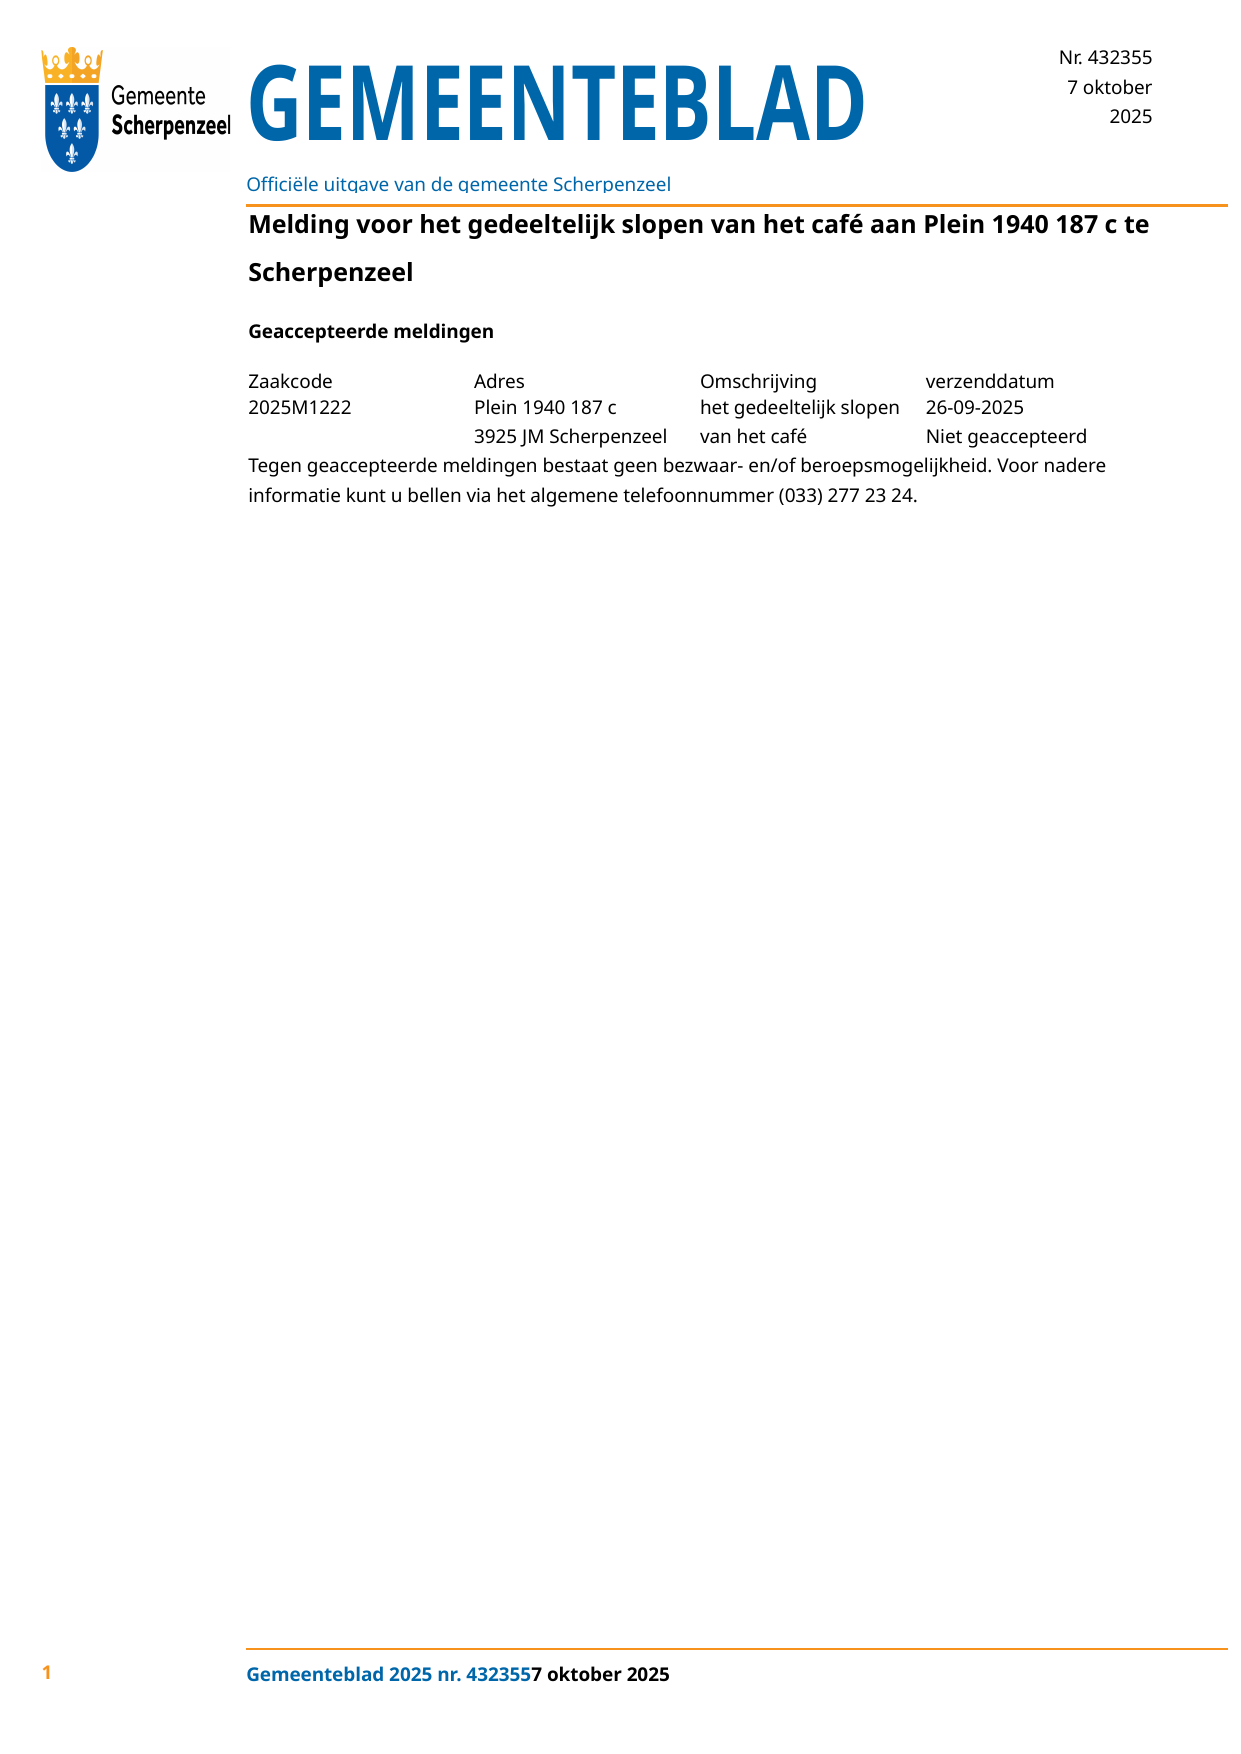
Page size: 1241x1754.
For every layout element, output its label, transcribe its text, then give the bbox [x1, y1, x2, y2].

text Melding voor het gedeeltelijk slopen van het café aan Plein 1940 187 c te Scherpenzeel [248, 207, 1152, 288]
table_cell 26-09-2025 Niet geaccepteerd [926, 394, 1152, 449]
picture [41, 47, 231, 172]
table_header Zaakcode [248, 369, 474, 394]
table_cell het gedeeltelijk slopen van het café [700, 394, 926, 449]
table_header Adres [474, 369, 700, 394]
table_cell 2025M1222 [248, 394, 474, 449]
text Geaccepteerde meldingen [248, 318, 1152, 344]
table_header Omschrijving [700, 369, 926, 394]
text Tegen geaccepteerde meldingen bestaat geen bezwaar- en/of beroepsmogelijkheid. Voor nadere informatie kunt u bellen via het algemene telefoonnummer (033) 277 23 24. [248, 453, 1152, 508]
table_header verzenddatum [926, 369, 1152, 394]
table_cell Plein 1940 187 c 3925 JM Scherpenzeel [474, 394, 700, 449]
